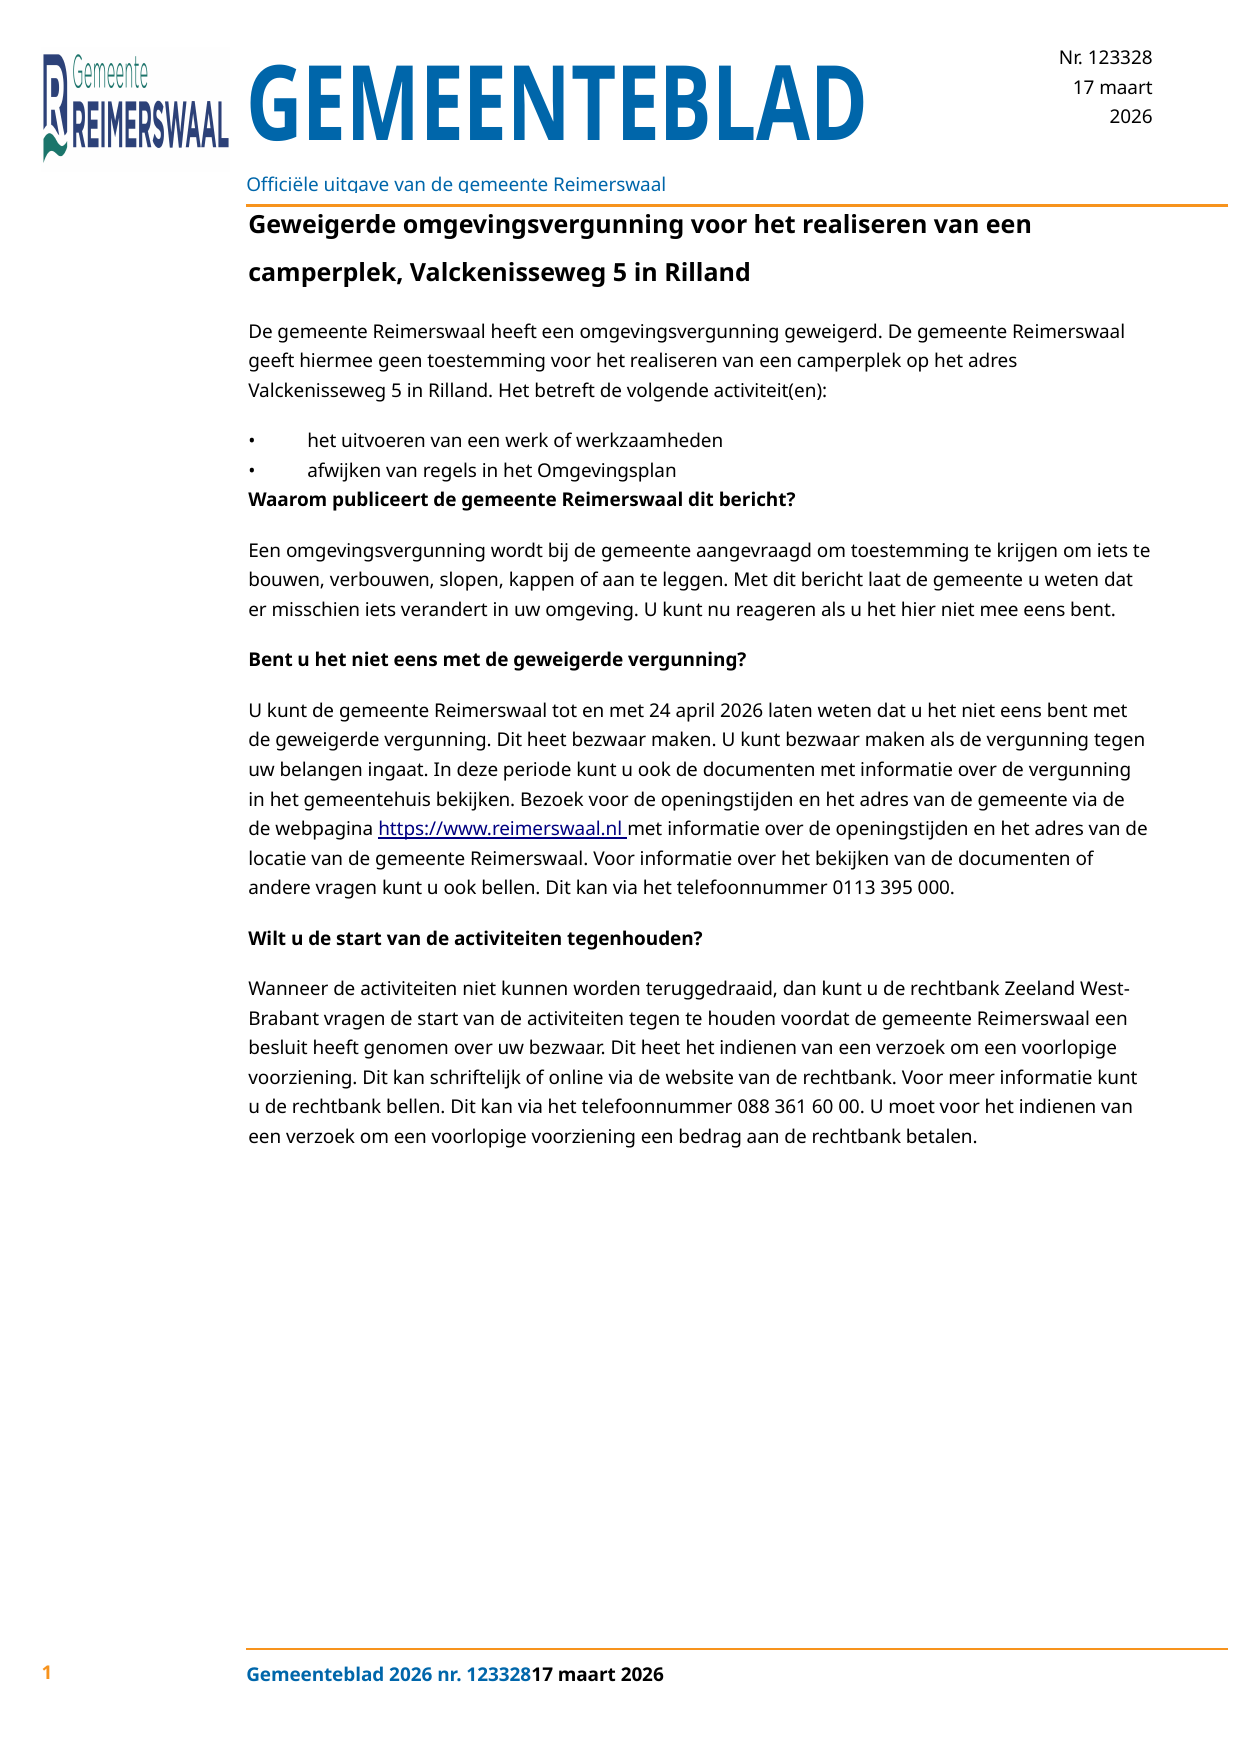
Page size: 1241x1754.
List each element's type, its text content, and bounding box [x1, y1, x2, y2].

text De gemeente Reimerswaal heeft een omgevingsvergunning geweigerd. De gemeente Reimerswaal geeft hiermee geen toestemming voor het realiseren van een camperplek op het adres Valckenisseweg 5 in Rilland. Het betreft de volgende activiteit(en): [248, 318, 1152, 403]
text Geweigerde omgevingsvergunning voor het realiseren van een camperplek, Valckenisseweg 5 in Rilland [248, 207, 1152, 288]
text U kunt de gemeente Reimerswaal tot en met 24 april 2026 laten weten dat u het niet eens bent met de geweigerde vergunning. Dit heet bezwaar maken. U kunt bezwaar maken als de vergunning tegen uw belangen ingaat. In deze periode kunt u ook de documenten met informatie over de vergunning in het gemeentehuis bekijken. Bezoek voor de openingstijden en het adres van de gemeente via de de webpagina https://www.reimerswaal.nl met informatie over de openingstijden en het adres van de locatie van de gemeente Reimerswaal. Voor informatie over het bekijken van de documenten of andere vragen kunt u ook bellen. Dit kan via het telefoonnummer 0113 395 000. [248, 697, 1152, 900]
text Bent u het niet eens met de geweigerde vergunning? [248, 647, 1152, 672]
text Een omgevingsvergunning wordt bij de gemeente aangevraagd om toestemming te krijgen om iets te bouwen, verbouwen, slopen, kappen of aan te leggen. Met dit bericht laat de gemeente u weten dat er misschien iets verandert in uw omgeving. U kunt nu reageren als u het hier niet mee eens bent. [248, 537, 1152, 622]
text Waarom publiceert de gemeente Reimerswaal dit bericht? [248, 487, 1152, 512]
picture [41, 47, 231, 172]
list afwijken van regels in het Omgevingsplan [248, 457, 1152, 483]
text Wilt u de start van de activiteiten tegenhouden? [248, 925, 1152, 951]
list het uitvoeren van een werk of werkzaamheden [248, 427, 1152, 453]
text Wanneer de activiteiten niet kunnen worden teruggedraaid, dan kunt u de rechtbank Zeeland West-Brabant vragen de start van de activiteiten tegen te houden voordat de gemeente Reimerswaal een besluit heeft genomen over uw bezwaar. Dit heet het indienen van een verzoek om een voorlopige voorziening. Dit kan schriftelijk of online via de website van de rechtbank. Voor meer informatie kunt u de rechtbank bellen. Dit kan via het telefoonnummer 088 361 60 00. U moet voor het indienen van een verzoek om een voorlopige voorziening een bedrag aan de rechtbank betalen. [248, 975, 1152, 1149]
